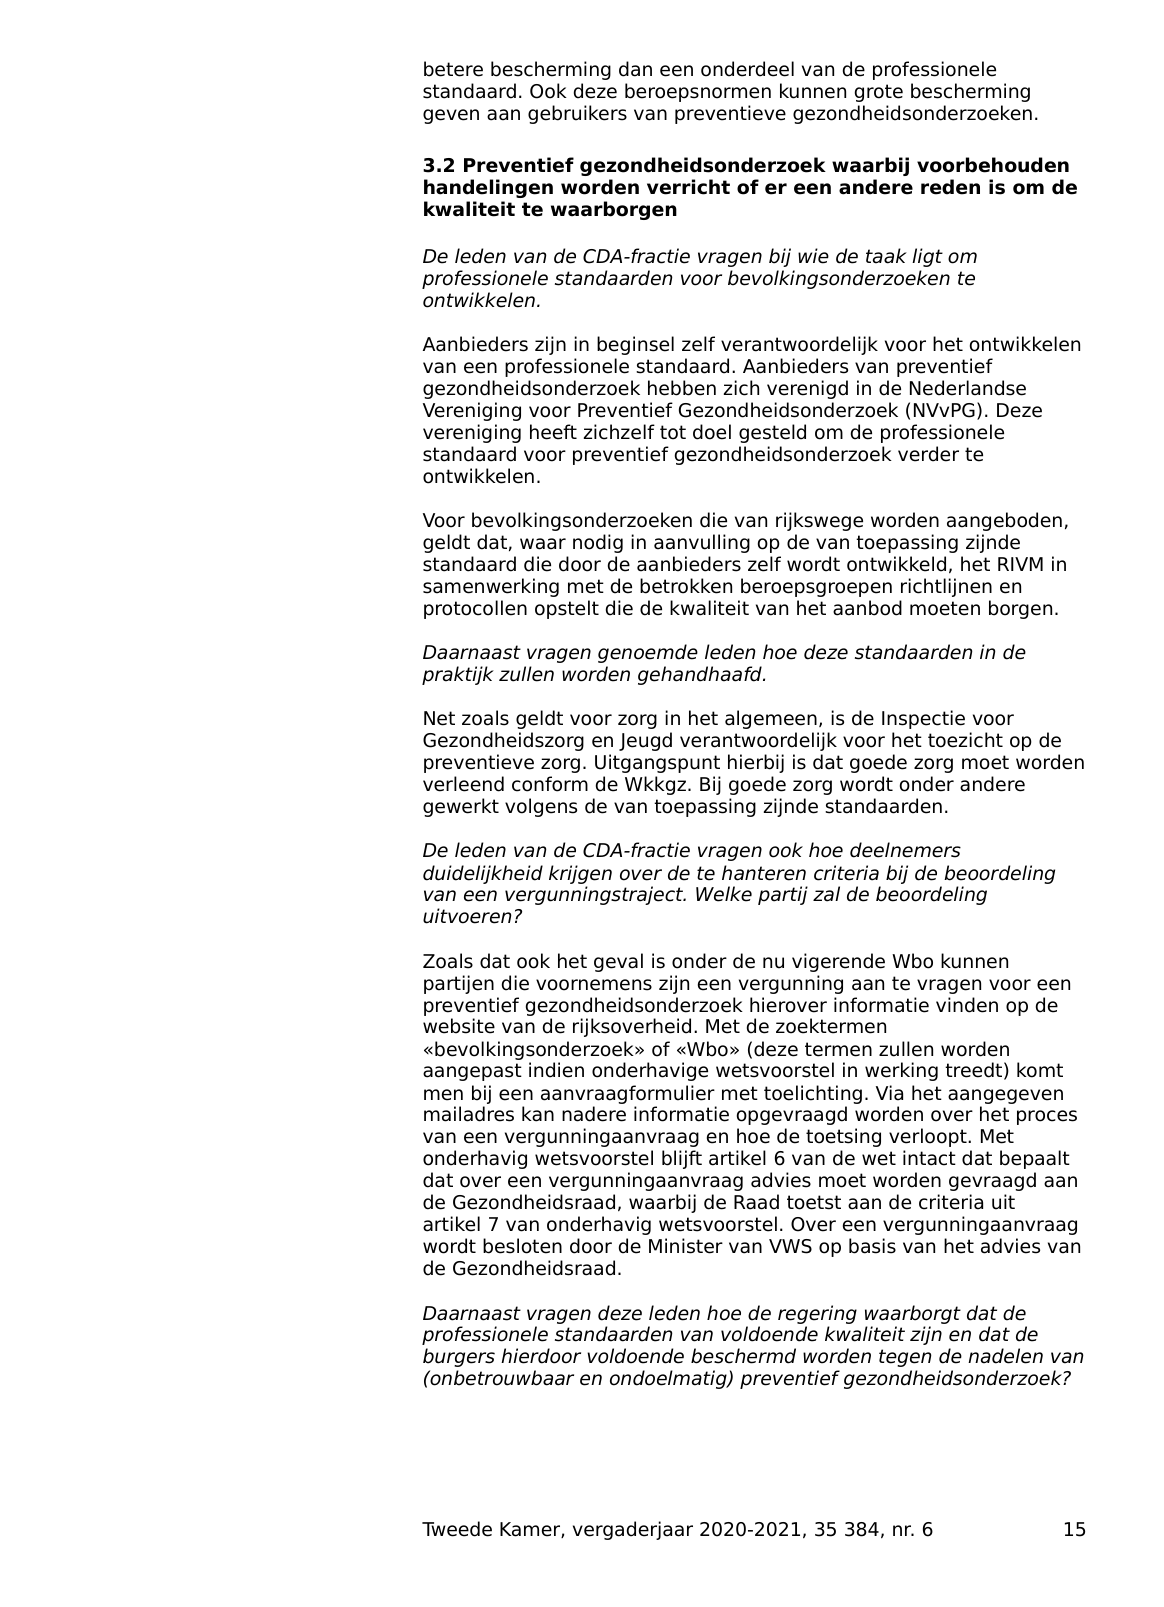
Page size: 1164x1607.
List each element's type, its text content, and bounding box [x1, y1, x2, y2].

text Net zoals geldt voor zorg in het algemeen, is de Inspectie voor Gezondheidszorg en Jeugd verantwoordelijk voor het toezicht op de preventieve zorg. Uitgangspunt hierbij is dat goede zorg moet worden verleend conform de Wkkgz. Bij goede zorg wordt onder andere gewerkt volgens de van toepassing zijnde standaarden. [422, 708, 1087, 818]
text betere bescherming dan een onderdeel van de professionele standaard. Ook deze beroepsnormen kunnen grote bescherming geven aan gebruikers van preventieve gezondheidsonderzoeken. [422, 59, 1087, 125]
subtitle 3.2 Preventief gezondheidsonderzoek waarbij voorbehouden handelingen worden verricht of er een andere reden is om de kwaliteit te waarborgen [422, 155, 1087, 221]
text Daarnaast vragen genoemde leden hoe deze standaarden in de praktijk zullen worden gehandhaafd. [422, 642, 1087, 686]
text De leden van de CDA-fractie vragen ook hoe deelnemers duidelijkheid krijgen over de te hanteren criteria bij de beoordeling van een vergunningstraject. Welke partij zal de beoordeling uitvoeren? [422, 840, 1087, 928]
text Aanbieders zijn in beginsel zelf verantwoordelijk voor het ontwikkelen van een professionele standaard. Aanbieders van preventief gezondheidsonderzoek hebben zich verenigd in de Nederlandse Vereniging voor Preventief Gezondheidsonderzoek (NVvPG). Deze vereniging heeft zichzelf tot doel gesteld om de professionele standaard voor preventief gezondheidsonderzoek verder te ontwikkelen. [422, 334, 1087, 488]
text Daarnaast vragen deze leden hoe de regering waarborgt dat de professionele standaarden van voldoende kwaliteit zijn en dat de burgers hierdoor voldoende beschermd worden tegen de nadelen van (onbetrouwbaar en ondoelmatig) preventief gezondheidsonderzoek? [422, 1302, 1087, 1390]
text Voor bevolkingsonderzoeken die van rijkswege worden aangeboden, geldt dat, waar nodig in aanvulling op de van toepassing zijnde standaard die door de aanbieders zelf wordt ontwikkeld, het RIVM in samenwerking met de betrokken beroepsgroepen richtlijnen en protocollen opstelt die de kwaliteit van het aanbod moeten borgen. [422, 510, 1087, 620]
text De leden van de CDA-fractie vragen bij wie de taak ligt om professionele standaarden voor bevolkingsonderzoeken te ontwikkelen. [422, 246, 1087, 312]
text Zoals dat ook het geval is onder de nu vigerende Wbo kunnen partijen die voornemens zijn een vergunning aan te vragen voor een preventief gezondheidsonderzoek hierover informatie vinden op de website van de rijksoverheid. Met de zoektermen «bevolkingsonderzoek» of «Wbo» (deze termen zullen worden aangepast indien onderhavige wetsvoorstel in werking treedt) komt men bij een aanvraagformulier met toelichting. Via het aangegeven mailadres kan nadere informatie opgevraagd worden over het proces van een vergunningaanvraag en hoe de toetsing verloopt. Met onderhavig wetsvoorstel blijft artikel 6 van de wet intact dat bepaalt dat over een vergunningaanvraag advies moet worden gevraagd aan de Gezondheidsraad, waarbij de Raad toetst aan de criteria uit artikel 7 van onderhavig wetsvoorstel. Over een vergunningaanvraag wordt besloten door de Minister van VWS op basis van het advies van de Gezondheidsraad. [422, 951, 1087, 1280]
